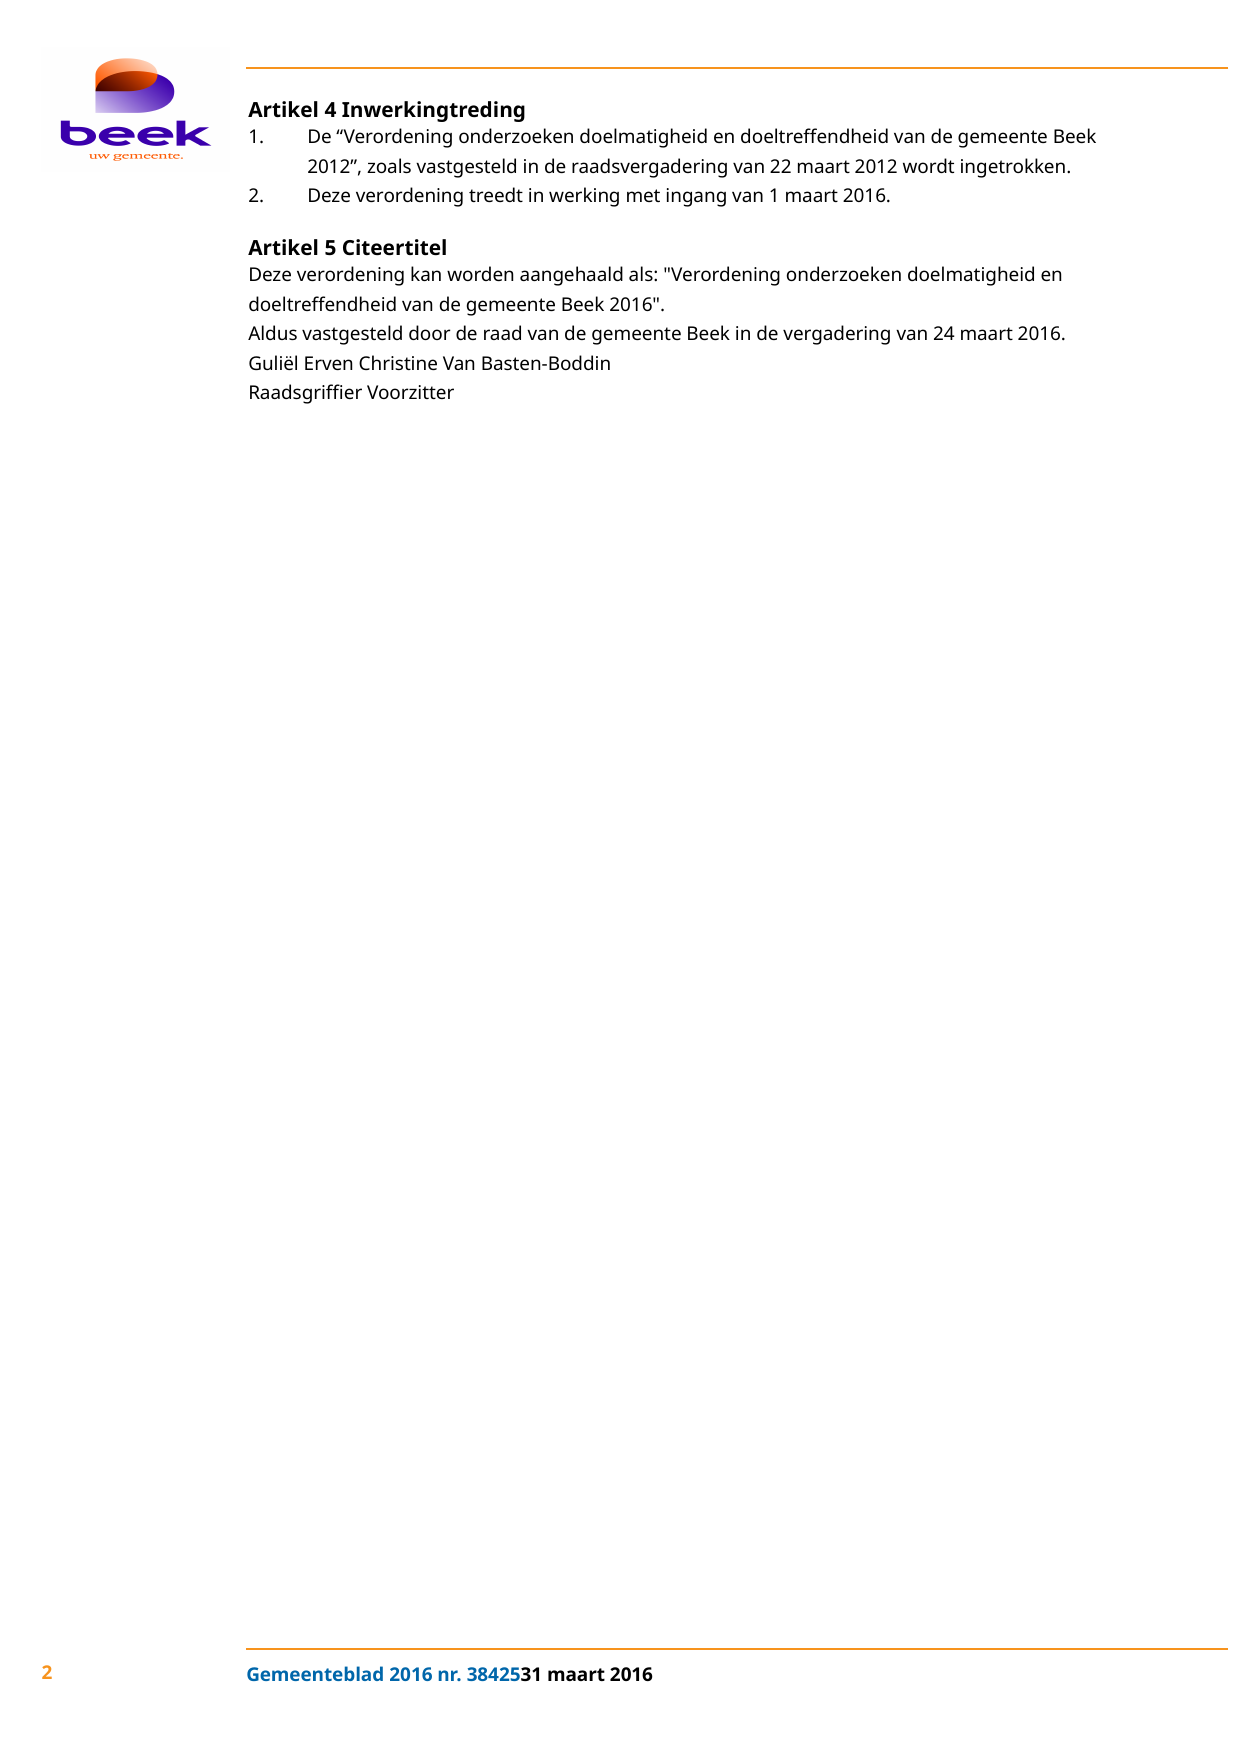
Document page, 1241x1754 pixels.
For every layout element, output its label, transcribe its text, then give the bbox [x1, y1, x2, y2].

text Guliël Erven Christine Van Basten-Boddin [248, 350, 1152, 376]
text Artikel 5 Citeertitel [248, 233, 1152, 261]
picture [41, 47, 231, 172]
text Aldus vastgesteld door de raad van de gemeente Beek in de vergadering van 24 maart 2016. [248, 320, 1152, 346]
text Artikel 4 Inwerkingtreding [248, 95, 1152, 123]
text Deze verordening kan worden aangehaald als: "Verordening onderzoeken doelmatigheid en doeltreffendheid van de gemeente Beek 2016". [248, 261, 1152, 317]
text Raadsgriffier Voorzitter [248, 379, 1152, 405]
list De “Verordening onderzoeken doelmatigheid en doeltreffendheid van de gemeente Beek 2012”, zoals vastgesteld in de raadsvergadering van 22 maart 2012 wordt ingetrokken. [248, 123, 1152, 178]
list Deze verordening treedt in werking met ingang van 1 maart 2016. [248, 182, 1152, 208]
